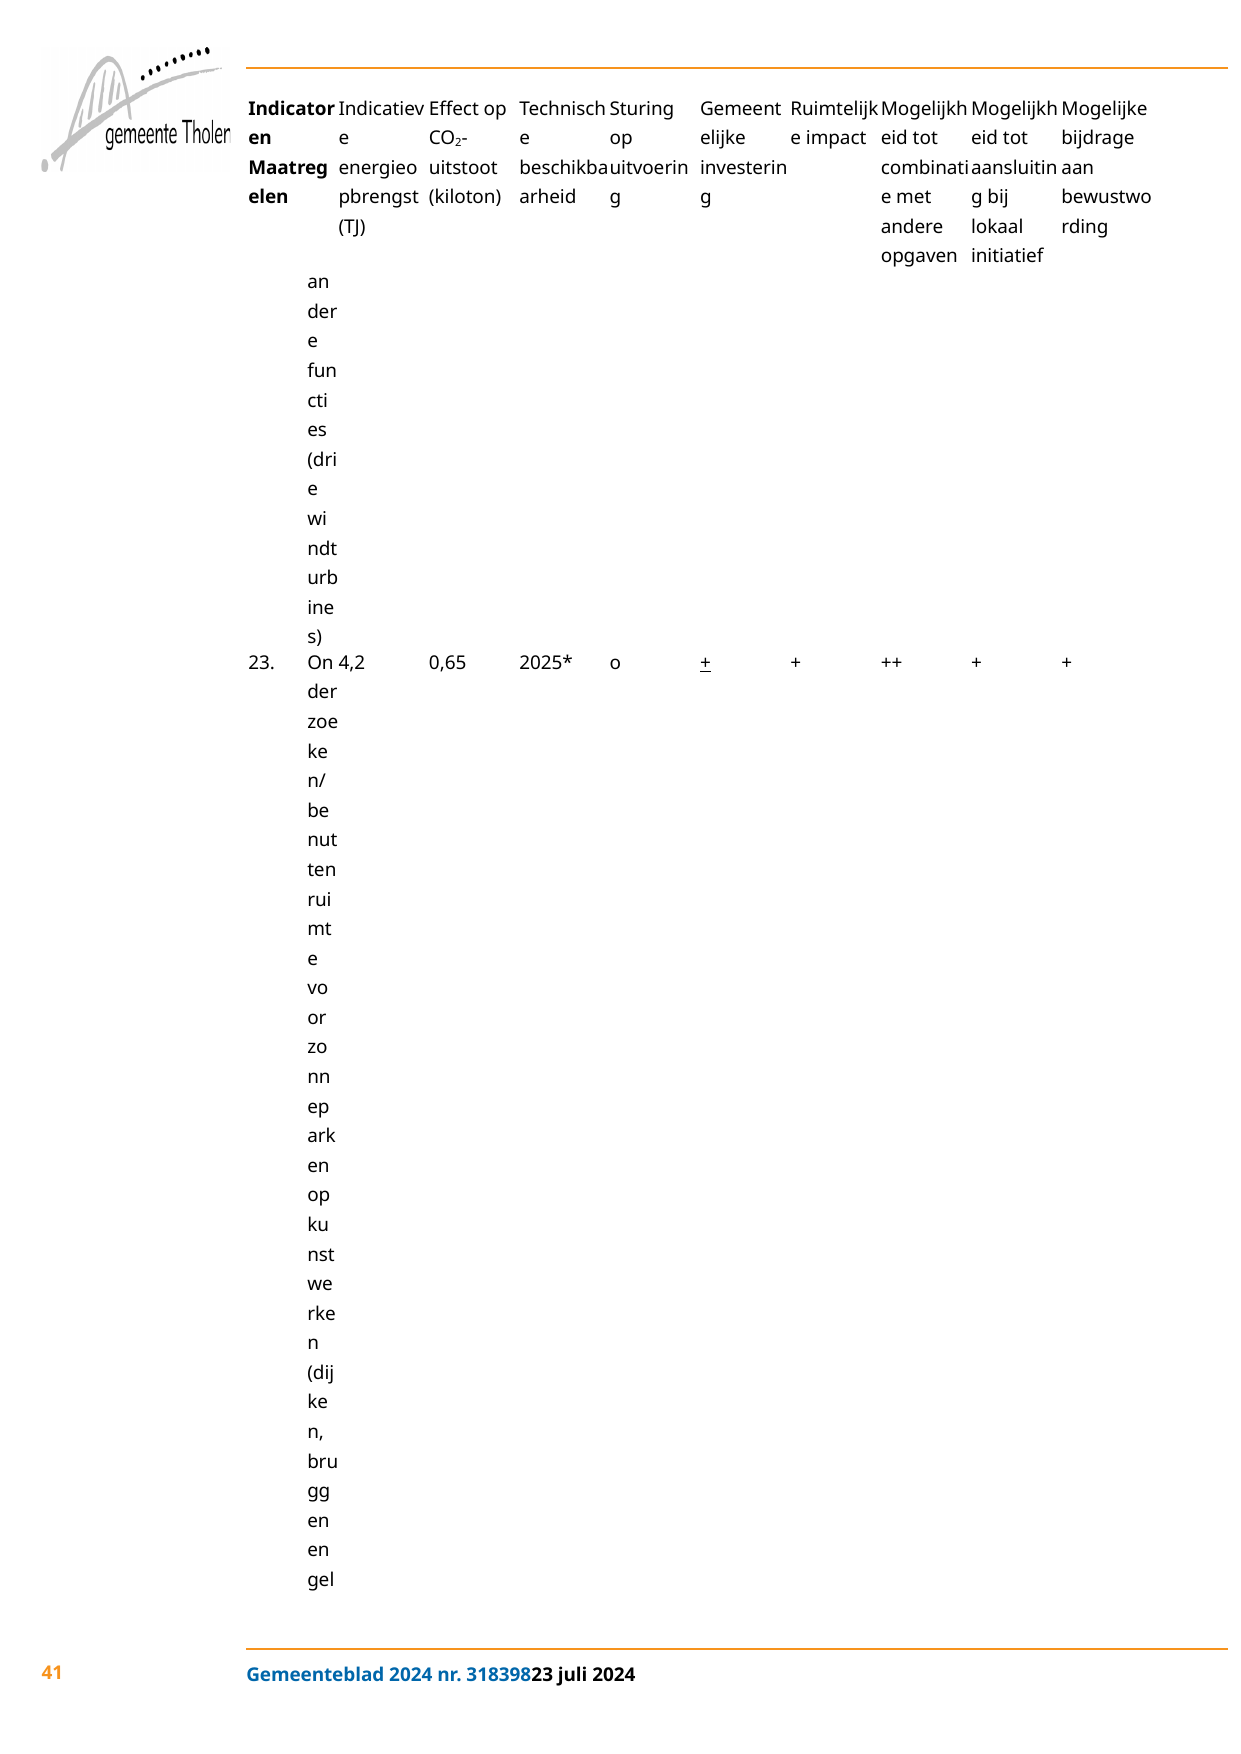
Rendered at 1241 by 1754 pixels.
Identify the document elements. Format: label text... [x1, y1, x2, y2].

table_cell + [790, 649, 881, 1592]
table_cell [1061, 269, 1152, 649]
table_cell [609, 269, 700, 649]
table_cell [429, 269, 519, 649]
table_cell [881, 269, 971, 649]
picture [41, 47, 231, 172]
table_header Technische beschikbaarheid [519, 95, 609, 268]
table_header Mogelijkheid tot combinatie met andere opgaven [881, 95, 971, 268]
table_cell + [700, 649, 790, 1592]
table_header Ruimtelijke impact [790, 95, 881, 268]
table_cell [790, 269, 881, 649]
table_cell Onderzoeken/benutten ruimte voor zonneparken op kunstwerken (dijken, bruggen en gel [248, 649, 338, 1592]
table_header Gemeentelijke investering [700, 95, 790, 268]
table_cell 2025* [519, 649, 609, 1592]
table_header Effect op CO2-uitstoot (kiloton) [429, 95, 519, 268]
table_cell [338, 269, 429, 649]
table_header Indicatoren Maatregelen [248, 95, 338, 268]
table_cell o [609, 649, 700, 1592]
table_header Mogelijkheid tot aansluiting bij lokaal initiatief [971, 95, 1061, 268]
table_cell + [1061, 649, 1152, 1592]
table_cell 4,2 [338, 649, 429, 1592]
table_cell [519, 269, 609, 649]
table_header Mogelijke bijdrage aan bewustwording [1061, 95, 1152, 268]
table_cell [700, 269, 790, 649]
table_cell ++ [881, 649, 971, 1592]
table_cell + [971, 649, 1061, 1592]
table_cell [971, 269, 1061, 649]
table_cell 0,65 [429, 649, 519, 1592]
table_header Indicatieve energieopbrengst (TJ) [338, 95, 429, 268]
table_cell andere functies (drie windturbines) [248, 269, 338, 649]
table_header Sturing op uitvoering [609, 95, 700, 268]
